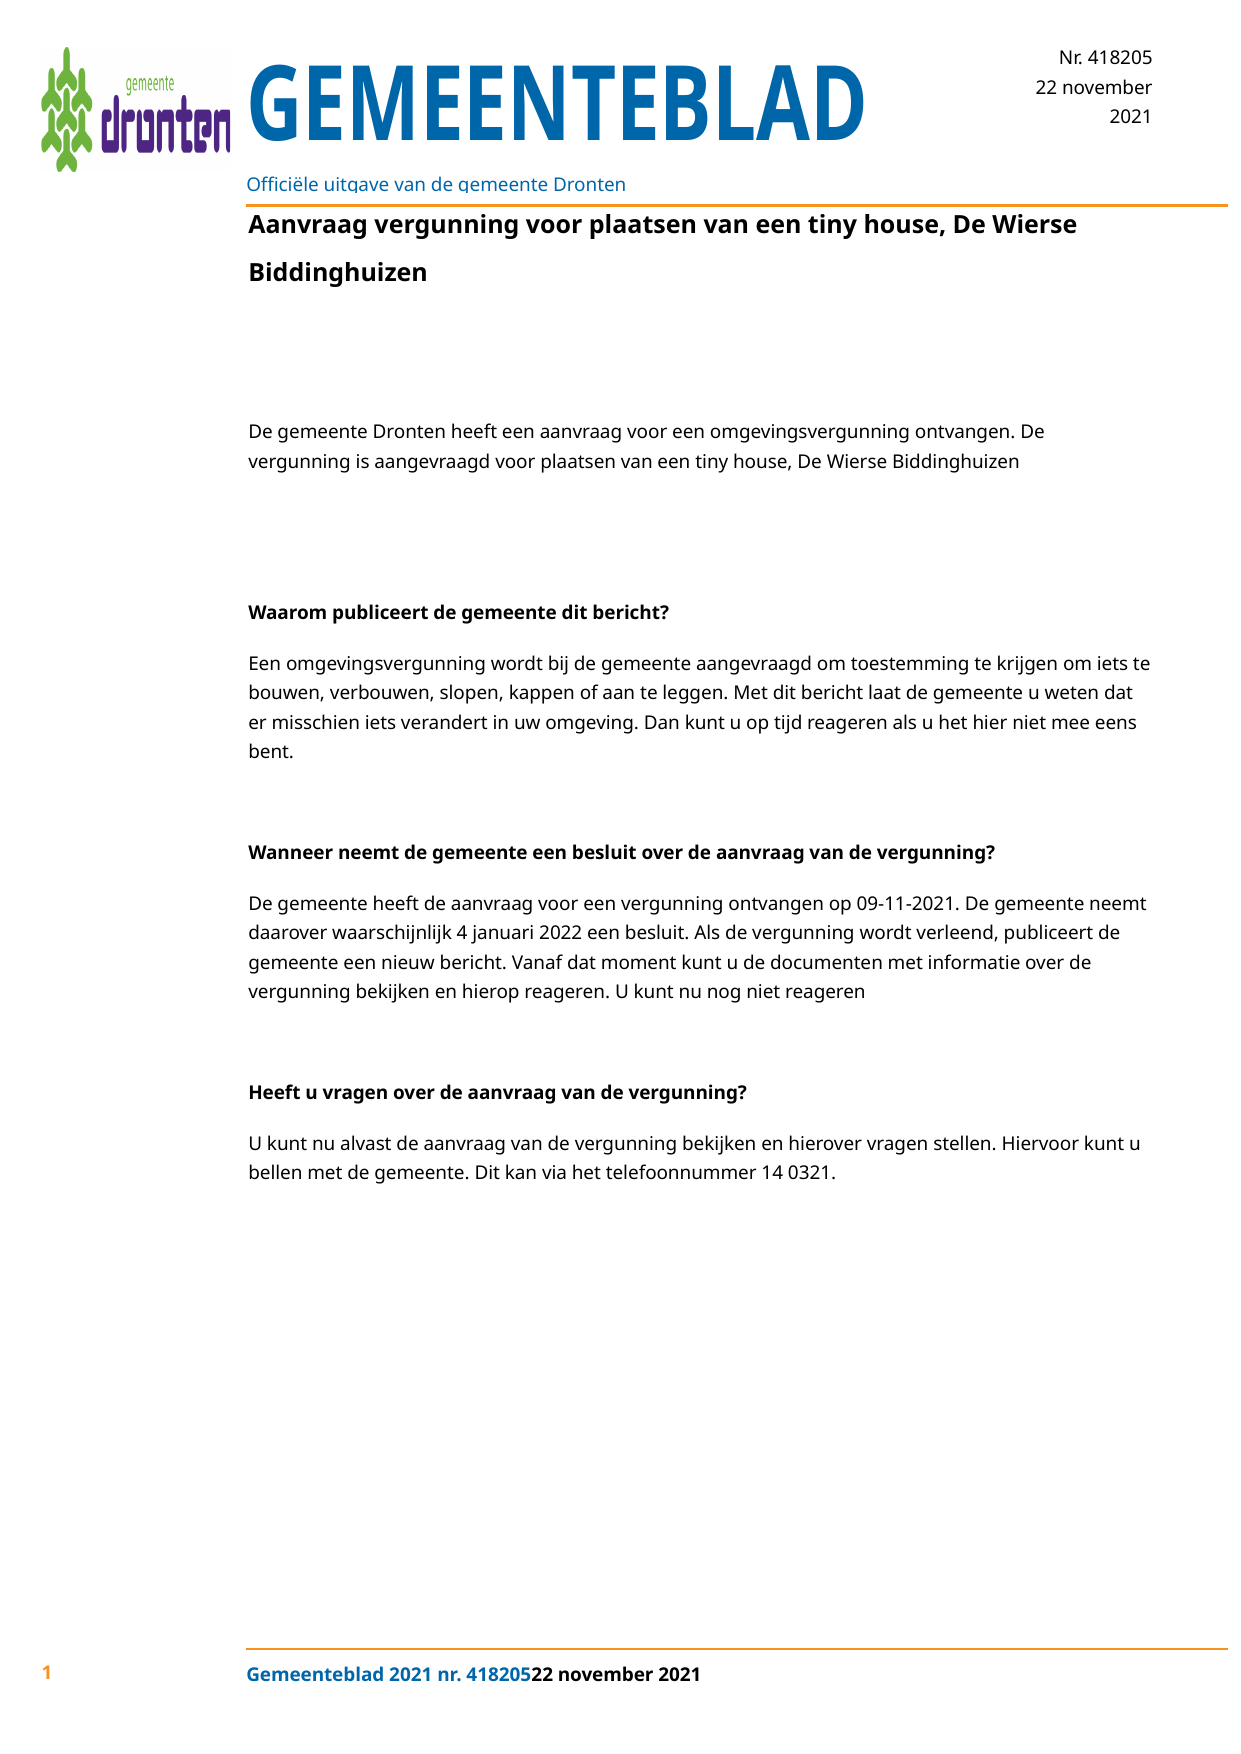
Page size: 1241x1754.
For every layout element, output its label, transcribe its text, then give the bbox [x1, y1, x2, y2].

picture [41, 47, 231, 172]
text Heeft u vragen over de aanvraag van de vergunning? [248, 1079, 1152, 1105]
text De gemeente Dronten heeft een aanvraag voor een omgevingsvergunning ontvangen. De vergunning is aangevraagd voor plaatsen van een tiny house, De Wierse Biddinghuizen [248, 419, 1152, 474]
text Aanvraag vergunning voor plaatsen van een tiny house, De Wierse Biddinghuizen [248, 207, 1152, 288]
text Waarom publiceert de gemeente dit bericht? [248, 599, 1152, 625]
text Wanneer neemt de gemeente een besluit over de aanvraag van de vergunning? [248, 839, 1152, 865]
text U kunt nu alvast de aanvraag van de vergunning bekijken en hierover vragen stellen. Hiervoor kunt u bellen met de gemeente. Dit kan via het telefoonnummer 14 0321. [248, 1130, 1152, 1185]
text De gemeente heeft de aanvraag voor een vergunning ontvangen op 09-11-2021. De gemeente neemt daarover waarschijnlijk 4 januari 2022 een besluit. Als de vergunning wordt verleend, publiceert de gemeente een nieuw bericht. Vanaf dat moment kunt u de documenten met informatie over de vergunning bekijken en hierop reageren. U kunt nu nog niet reageren [248, 890, 1152, 1004]
text Een omgevingsvergunning wordt bij de gemeente aangevraagd om toestemming te krijgen om iets te bouwen, verbouwen, slopen, kappen of aan te leggen. Met dit bericht laat de gemeente u weten dat er misschien iets verandert in uw omgeving. Dan kunt u op tijd reageren als u het hier niet mee eens bent. [248, 650, 1152, 764]
